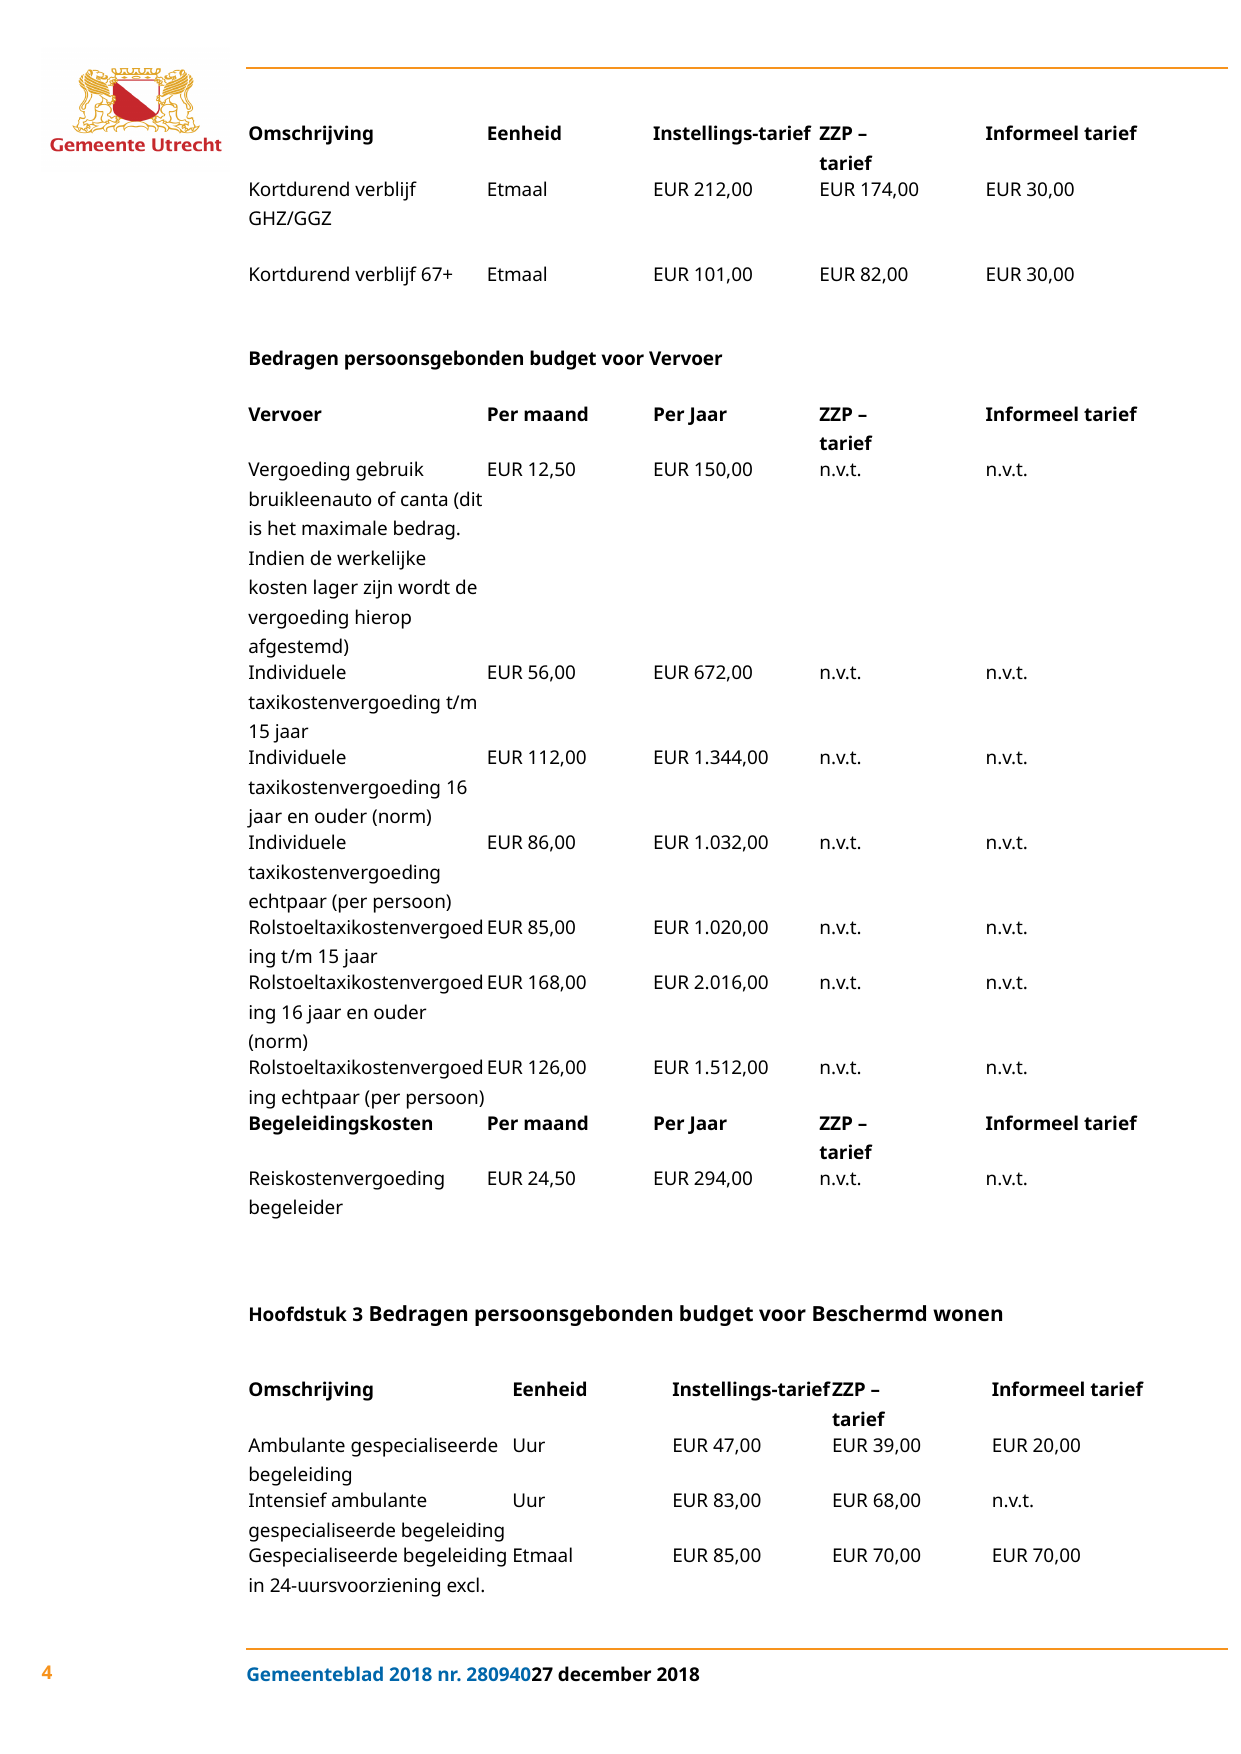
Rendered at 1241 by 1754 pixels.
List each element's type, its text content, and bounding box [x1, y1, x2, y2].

table_cell ZZP – tarief [819, 121, 985, 176]
table_cell EUR 126,00 [487, 1054, 653, 1110]
table_cell n.v.t. [985, 1165, 1152, 1220]
table_cell Ambulante gespecialiseerde begeleiding [248, 1432, 512, 1487]
table_cell ZZP – tarief [819, 1110, 985, 1165]
table_cell Reiskostenvergoeding begeleider [248, 1165, 487, 1220]
table_cell Informeel tarief [985, 401, 1152, 456]
table_cell n.v.t. [985, 1054, 1152, 1110]
table_cell ZZP – tarief [819, 401, 985, 456]
table_cell Etmaal [487, 176, 653, 261]
table_header Informeel tarief [992, 1377, 1152, 1432]
table_cell Bedragen persoonsgebonden budget voor Vervoer [248, 316, 1152, 401]
table_cell Etmaal [487, 261, 653, 316]
table_cell EUR 82,00 [819, 261, 985, 316]
table_cell EUR 150,00 [653, 456, 819, 659]
table_cell Per maand [487, 401, 653, 456]
table_cell EUR 39,00 [832, 1432, 992, 1487]
table_cell n.v.t. [819, 970, 985, 1054]
table_cell EUR 70,00 [832, 1543, 992, 1598]
table_cell n.v.t. [985, 660, 1152, 744]
table_cell EUR 1.512,00 [653, 1054, 819, 1110]
table_cell Eenheid [487, 121, 653, 176]
table_cell Individuele taxikostenvergoeding t/m 15 jaar [248, 660, 487, 744]
table_cell n.v.t. [985, 914, 1152, 969]
table_cell Vergoeding gebruik bruikleenauto of canta (dit is het maximale bedrag. Indien de werkelijke kosten lager zijn wordt de vergoeding hierop afgestemd) [248, 456, 487, 659]
table_cell Uur [512, 1432, 672, 1487]
picture [41, 47, 231, 172]
table_cell EUR 30,00 [985, 176, 1152, 261]
table_cell EUR 212,00 [653, 176, 819, 261]
table_cell n.v.t. [819, 1054, 985, 1110]
table_cell Gespecialiseerde begeleiding in 24-uursvoorziening excl. [248, 1543, 512, 1598]
table_cell EUR 1.020,00 [653, 914, 819, 969]
table_cell Informeel tarief [985, 121, 1152, 176]
table_cell n.v.t. [819, 914, 985, 969]
table_cell Rolstoeltaxikostenvergoeding echtpaar (per persoon) [248, 1054, 487, 1110]
table_cell EUR 70,00 [992, 1543, 1152, 1598]
table_cell EUR 294,00 [653, 1165, 819, 1220]
table_cell EUR 68,00 [832, 1487, 992, 1542]
table_cell n.v.t. [985, 829, 1152, 914]
table_cell n.v.t. [985, 970, 1152, 1054]
table_cell Etmaal [512, 1543, 672, 1598]
table_cell Individuele taxikostenvergoeding echtpaar (per persoon) [248, 829, 487, 914]
table_cell Uur [512, 1487, 672, 1542]
table_cell n.v.t. [992, 1487, 1152, 1542]
table_cell n.v.t. [985, 456, 1152, 659]
table_cell EUR 85,00 [487, 914, 653, 969]
table_cell EUR 168,00 [487, 970, 653, 1054]
table_cell Per Jaar [653, 1110, 819, 1165]
table_cell EUR 83,00 [672, 1487, 832, 1542]
table_header ZZP – tarief [832, 1377, 992, 1432]
table_cell Rolstoeltaxikostenvergoeding 16 jaar en ouder (norm) [248, 970, 487, 1054]
table_cell Rolstoeltaxikostenvergoeding t/m 15 jaar [248, 914, 487, 969]
table_cell EUR 112,00 [487, 744, 653, 829]
table_cell EUR 47,00 [672, 1432, 832, 1487]
table_cell n.v.t. [819, 829, 985, 914]
table_cell Individuele taxikostenvergoeding 16 jaar en ouder (norm) [248, 744, 487, 829]
table_cell EUR 86,00 [487, 829, 653, 914]
table_cell EUR 85,00 [672, 1543, 832, 1598]
table_cell n.v.t. [819, 456, 985, 659]
table_cell n.v.t. [985, 744, 1152, 829]
table_cell Informeel tarief [985, 1110, 1152, 1165]
table_cell [248, 95, 1152, 121]
table_cell Instellings-tarief [653, 121, 819, 176]
table_header Omschrijving [248, 1377, 512, 1432]
table_cell Vervoer [248, 401, 487, 456]
text Hoofdstuk 3 Bedragen persoonsgebonden budget voor Beschermd wonen [248, 1299, 1152, 1327]
table_cell Intensief ambulante gespecialiseerde begeleiding [248, 1487, 512, 1542]
table_cell EUR 56,00 [487, 660, 653, 744]
table_header Eenheid [512, 1377, 672, 1432]
table_cell EUR 1.032,00 [653, 829, 819, 914]
table_cell EUR 24,50 [487, 1165, 653, 1220]
table_cell Kortdurend verblijf 67+ [248, 261, 487, 316]
table_cell EUR 12,50 [487, 456, 653, 659]
table_cell n.v.t. [819, 744, 985, 829]
table_cell n.v.t. [819, 660, 985, 744]
table_cell EUR 2.016,00 [653, 970, 819, 1054]
table_cell Per Jaar [653, 401, 819, 456]
table_cell EUR 672,00 [653, 660, 819, 744]
table_cell EUR 174,00 [819, 176, 985, 261]
table_header Instellings-tarief [672, 1377, 832, 1432]
table_cell Kortdurend verblijf GHZ/GGZ [248, 176, 487, 261]
table_cell Begeleidingskosten [248, 1110, 487, 1165]
table_cell EUR 30,00 [985, 261, 1152, 316]
table_cell EUR 101,00 [653, 261, 819, 316]
table_cell EUR 1.344,00 [653, 744, 819, 829]
table_cell Omschrijving [248, 121, 487, 176]
table_cell n.v.t. [819, 1165, 985, 1220]
table_cell Per maand [487, 1110, 653, 1165]
table_cell EUR 20,00 [992, 1432, 1152, 1487]
